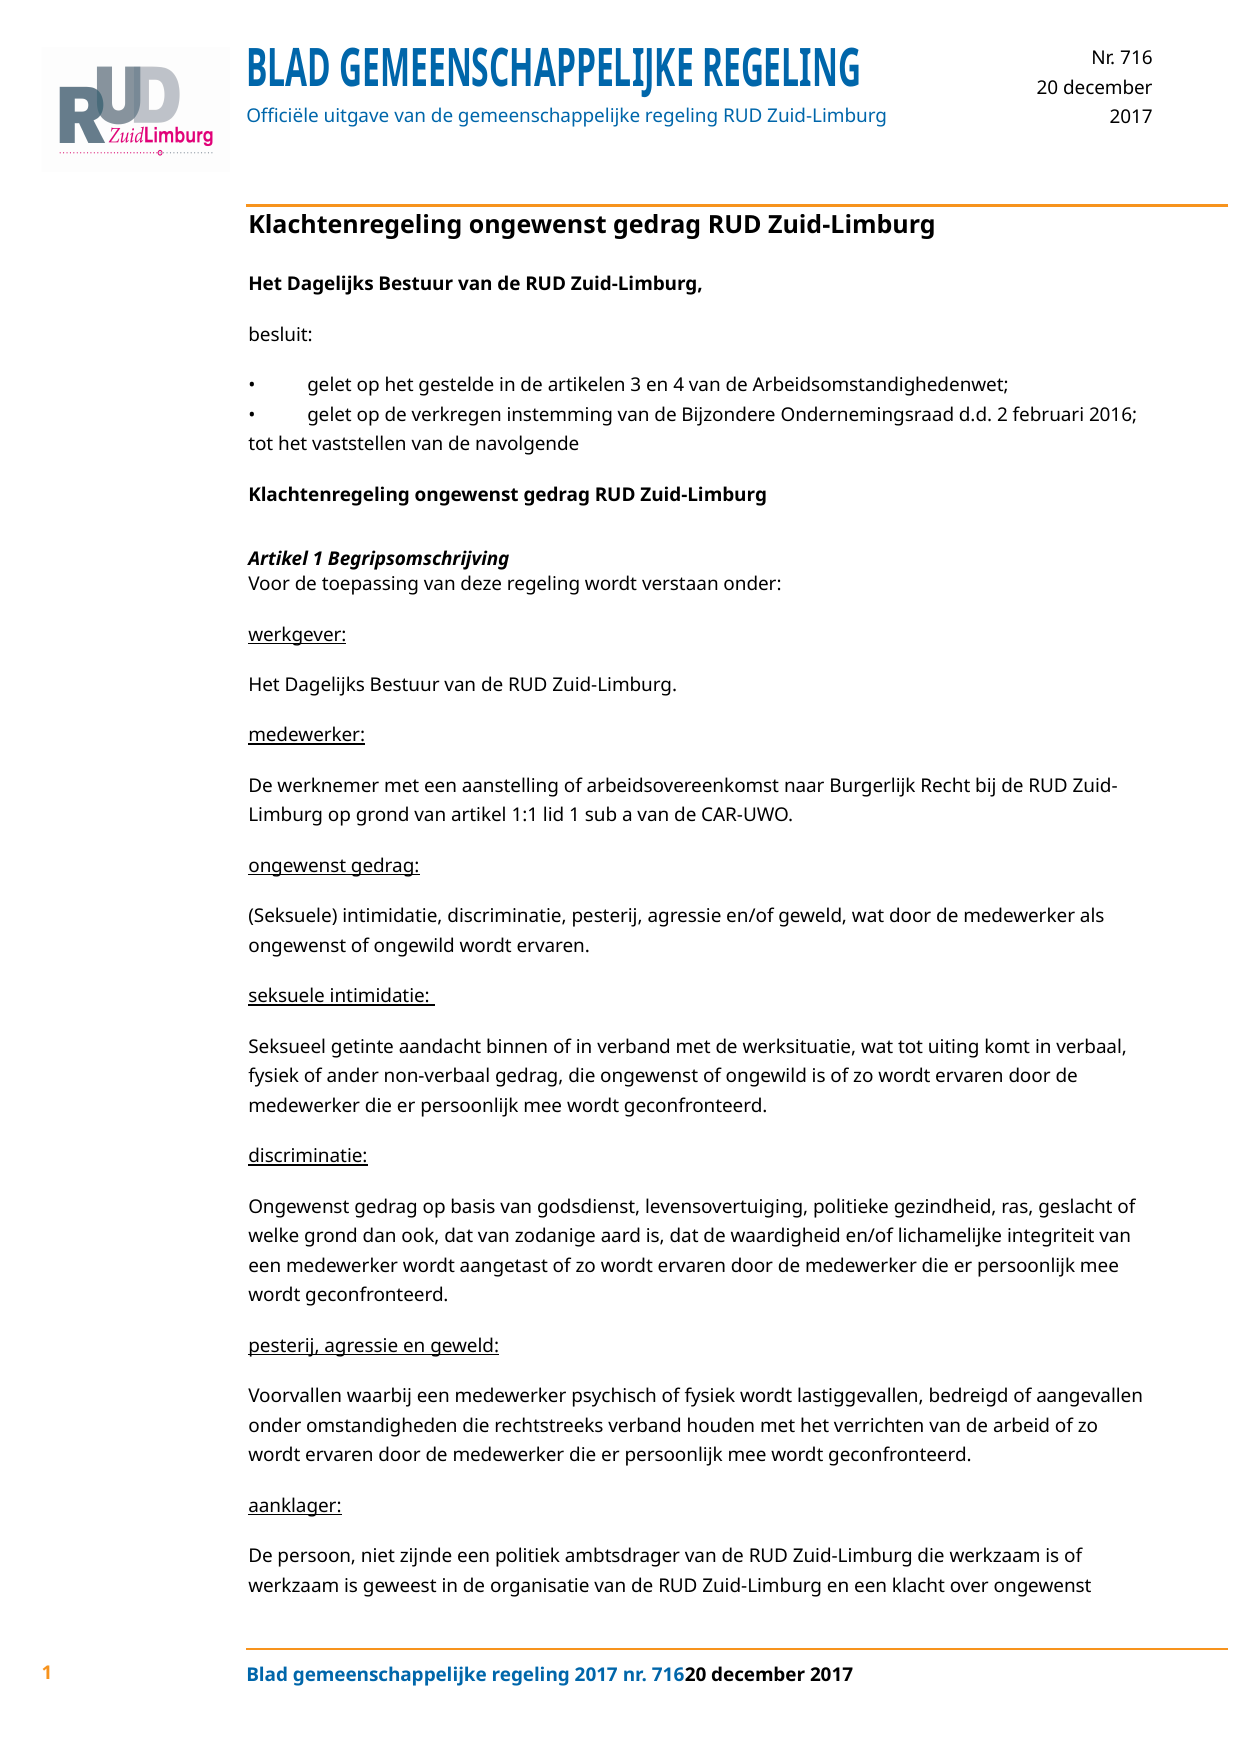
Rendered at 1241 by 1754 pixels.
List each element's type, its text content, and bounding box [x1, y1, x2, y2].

text pesterij, agressie en geweld: [248, 1332, 1152, 1358]
text Klachtenregeling ongewenst gedrag RUD Zuid-Limburg [248, 207, 1152, 241]
text werkgever: [248, 621, 1152, 647]
picture [41, 47, 231, 172]
text Artikel 1 Begripsomschrijving [248, 545, 1152, 570]
text ongewenst gedrag: [248, 852, 1152, 878]
text (Seksuele) intimidatie, discriminatie, pesterij, agressie en/of geweld, wat door de medewerker als ongewenst of ongewild wordt ervaren. [248, 902, 1152, 958]
text De werknemer met een aanstelling of arbeidsovereenkomst naar Burgerlijk Recht bij de RUD Zuid-Limburg op grond van artikel 1:1 lid 1 sub a van de CAR-UWO. [248, 772, 1152, 827]
text Het Dagelijks Bestuur van de RUD Zuid-Limburg, [248, 270, 1152, 296]
text Seksueel getinte aandacht binnen of in verband met de werksituatie, wat tot uiting komt in verbaal, fysiek of ander non-verbaal gedrag, die ongewenst of ongewild is of zo wordt ervaren door de medewerker die er persoonlijk mee wordt geconfronteerd. [248, 1033, 1152, 1118]
list gelet op het gestelde in de artikelen 3 en 4 van de Arbeidsomstandighedenwet; [248, 371, 1152, 397]
text aanklager: [248, 1492, 1152, 1518]
text Het Dagelijks Bestuur van de RUD Zuid-Limburg. [248, 671, 1152, 697]
text tot het vaststellen van de navolgende [248, 430, 1152, 456]
text Voorvallen waarbij een medewerker psychisch of fysiek wordt lastiggevallen, bedreigd of aangevallen onder omstandigheden die rechtstreeks verband houden met het verrichten van de arbeid of zo wordt ervaren door de medewerker die er persoonlijk mee wordt geconfronteerd. [248, 1382, 1152, 1467]
text Klachtenregeling ongewenst gedrag RUD Zuid-Limburg [248, 481, 1152, 506]
text Voor de toepassing van deze regeling wordt verstaan onder: [248, 570, 1152, 596]
text medewerker: [248, 722, 1152, 747]
text seksuele intimidatie: [248, 982, 1152, 1008]
text discriminatie: [248, 1142, 1152, 1168]
text besluit: [248, 321, 1152, 346]
text De persoon, niet zijnde een politiek ambtsdrager van de RUD Zuid-Limburg die werkzaam is of werkzaam is geweest in de organisatie van de RUD Zuid-Limburg en een klacht over ongewenst [248, 1542, 1152, 1598]
list gelet op de verkregen instemming van de Bijzondere Ondernemingsraad d.d. 2 februari 2016; [248, 401, 1152, 426]
text Ongewenst gedrag op basis van godsdienst, levensovertuiging, politieke gezindheid, ras, geslacht of welke grond dan ook, dat van zodanige aard is, dat de waardigheid en/of lichamelijke integriteit van een medewerker wordt aangetast of zo wordt ervaren door de medewerker die er persoonlijk mee wordt geconfronteerd. [248, 1193, 1152, 1307]
